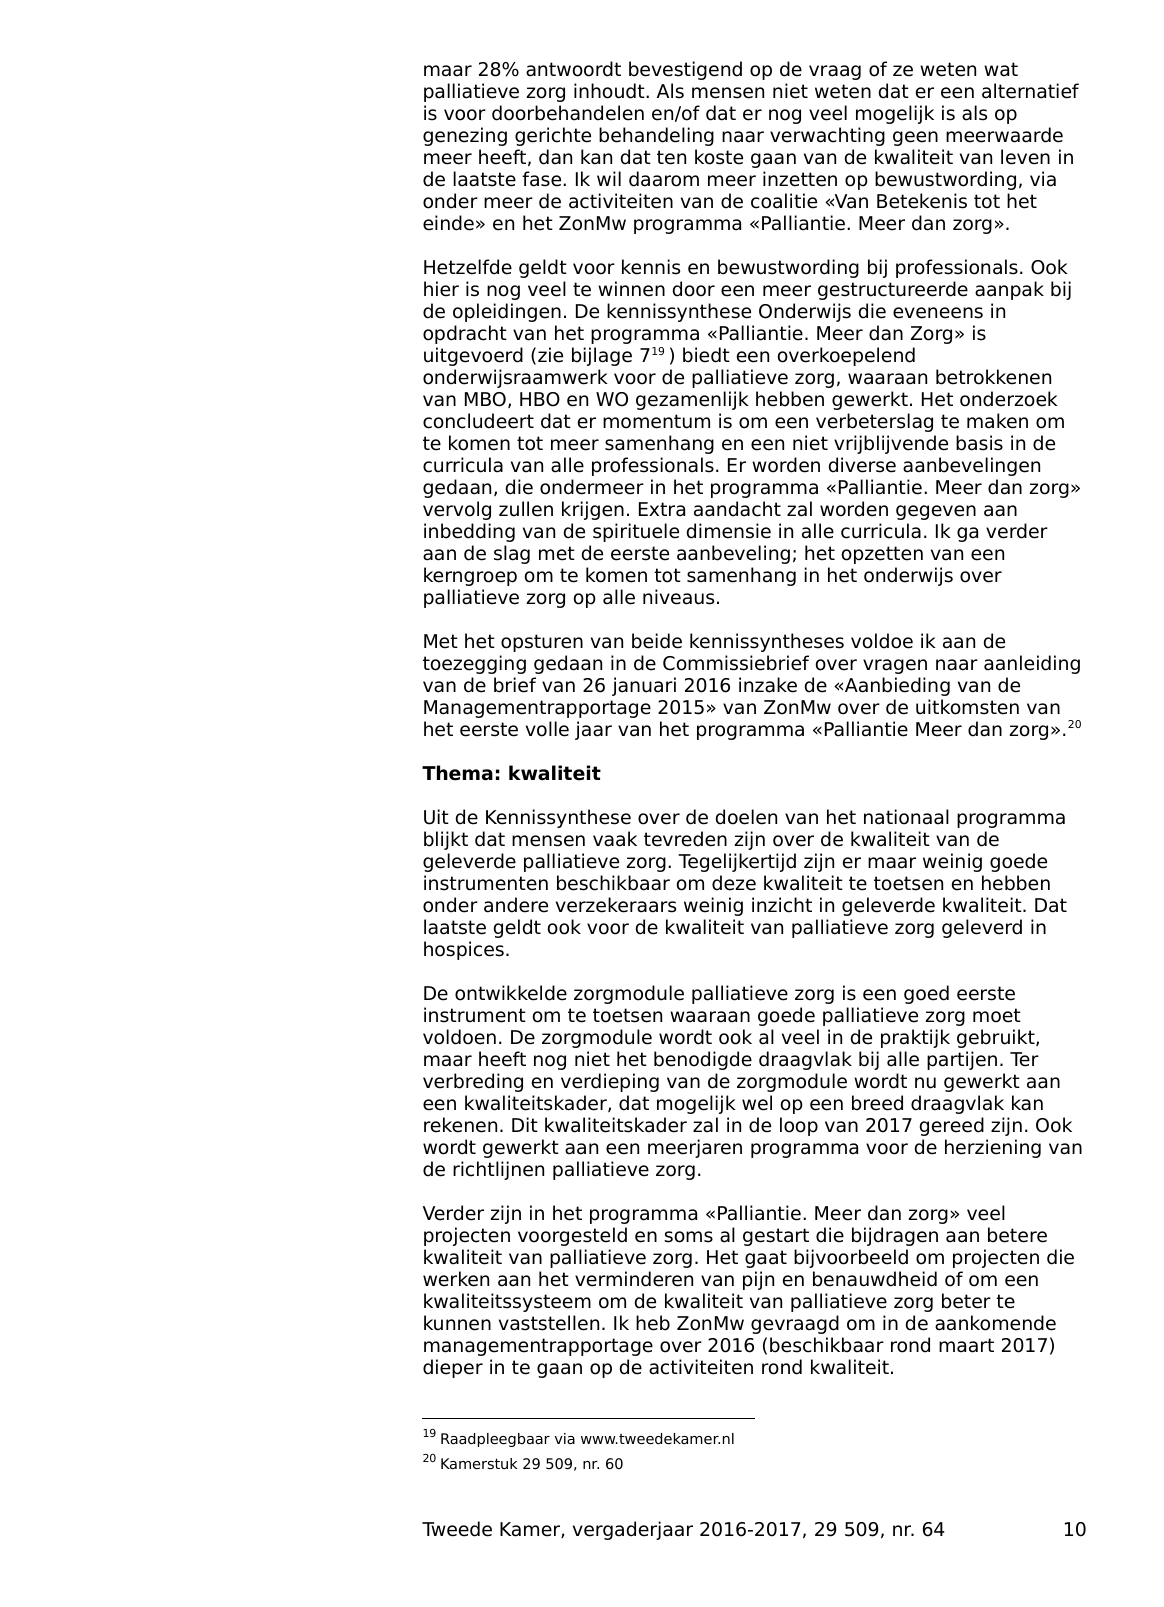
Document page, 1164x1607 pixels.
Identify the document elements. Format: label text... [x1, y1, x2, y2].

subtitle Thema: kwaliteit [422, 763, 1087, 785]
text Kamerstuk 29 509, nr. 60 [422, 1452, 1087, 1474]
text Raadpleegbaar via www.tweedekamer.nl [422, 1427, 1087, 1449]
text maar 28% antwoordt bevestigend op de vraag of ze weten wat palliatieve zorg inhoudt. Als mensen niet weten dat er een alternatief is voor doorbehandelen en/of dat er nog veel mogelijk is als op genezing gerichte behandeling naar verwachting geen meerwaarde meer heeft, dan kan dat ten koste gaan van de kwaliteit van leven in de laatste fase. Ik wil daarom meer inzetten op bewustwording, via onder meer de activiteiten van de coalitie «Van Betekenis tot het einde» en het ZonMw programma «Palliantie. Meer dan zorg». [422, 59, 1087, 235]
text Met het opsturen van beide kennissyntheses voldoe ik aan de toezegging gedaan in de Commissiebrief over vragen naar aanleiding van de brief van 26 januari 2016 inzake de «Aanbieding van de Managementrapportage 2015» van ZonMw over de uitkomsten van het eerste volle jaar van het programma «Palliantie Meer dan zorg». [422, 631, 1087, 741]
text Verder zijn in het programma «Palliantie. Meer dan zorg» veel projecten voorgesteld en soms al gestart die bijdragen aan betere kwaliteit van palliatieve zorg. Het gaat bijvoorbeeld om projecten die werken aan het verminderen van pijn en benauwdheid of om een kwaliteitssysteem om de kwaliteit van palliatieve zorg beter te kunnen vaststellen. Ik heb ZonMw gevraagd om in de aankomende managementrapportage over 2016 (beschikbaar rond maart 2017) dieper in te gaan op de activiteiten rond kwaliteit. [422, 1203, 1087, 1379]
text Uit de Kennissynthese over de doelen van het nationaal programma blijkt dat mensen vaak tevreden zijn over de kwaliteit van de geleverde palliatieve zorg. Tegelijkertijd zijn er maar weinig goede instrumenten beschikbaar om deze kwaliteit te toetsen en hebben onder andere verzekeraars weinig inzicht in geleverde kwaliteit. Dat laatste geldt ook voor de kwaliteit van palliatieve zorg geleverd in hospices. [422, 807, 1087, 961]
text De ontwikkelde zorgmodule palliatieve zorg is een goed eerste instrument om te toetsen waaraan goede palliatieve zorg moet voldoen. De zorgmodule wordt ook al veel in de praktijk gebruikt, maar heeft nog niet het benodigde draagvlak bij alle partijen. Ter verbreding en verdieping van de zorgmodule wordt nu gewerkt aan een kwaliteitskader, dat mogelijk wel op een breed draagvlak kan rekenen. Dit kwaliteitskader zal in de loop van 2017 gereed zijn. Ook wordt gewerkt aan een meerjaren programma voor de herziening van de richtlijnen palliatieve zorg. [422, 983, 1087, 1181]
text Hetzelfde geldt voor kennis en bewustwording bij professionals. Ook hier is nog veel te winnen door een meer gestructureerde aanpak bij de opleidingen. De kennissynthese Onderwijs die eveneens in opdracht van het programma «Palliantie. Meer dan Zorg» is uitgevoerd (zie bijlage 7) biedt een overkoepelend onderwijsraamwerk voor de palliatieve zorg, waaraan betrokkenen van MBO, HBO en WO gezamenlijk hebben gewerkt. Het onderzoek concludeert dat er momentum is om een verbeterslag te maken om te komen tot meer samenhang en een niet vrijblijvende basis in de curricula van alle professionals. Er worden diverse aanbevelingen gedaan, die ondermeer in het programma «Palliantie. Meer dan zorg» vervolg zullen krijgen. Extra aandacht zal worden gegeven aan inbedding van de spirituele dimensie in alle curricula. Ik ga verder aan de slag met de eerste aanbeveling; het opzetten van een kerngroep om te komen tot samenhang in het onderwijs over palliatieve zorg op alle niveaus. [422, 257, 1087, 609]
